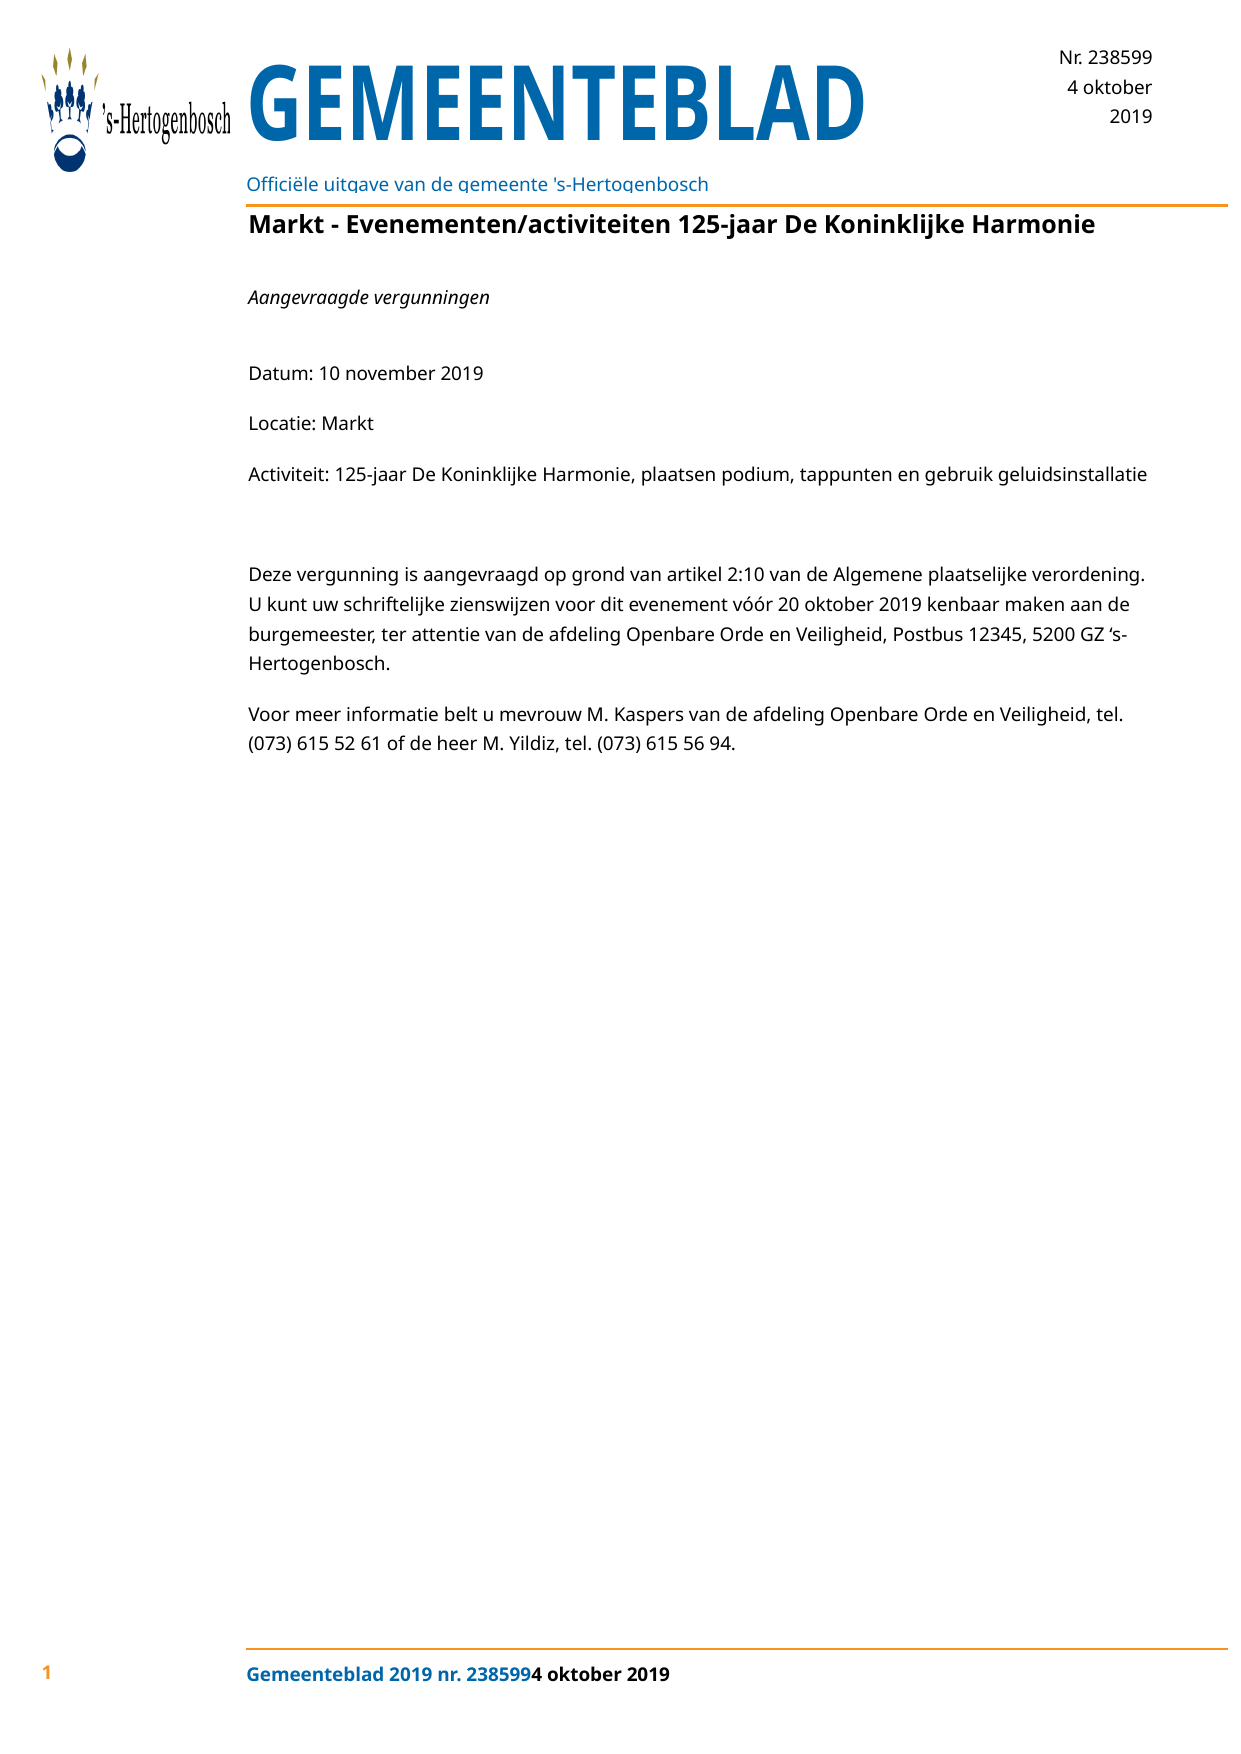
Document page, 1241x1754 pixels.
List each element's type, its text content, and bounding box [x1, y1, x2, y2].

text Locatie: Markt [248, 410, 1152, 436]
text Deze vergunning is aangevraagd op grond van artikel 2:10 van de Algemene plaatselijke verordening. U kunt uw schriftelijke zienswijzen voor dit evenement vóór 20 oktober 2019 kenbaar maken aan de burgemeester, ter attentie van de afdeling Openbare Orde en Veiligheid, Postbus 12345, 5200 GZ ‘s-Hertogenbosch. [248, 562, 1152, 676]
text Activiteit: 125-jaar De Koninklijke Harmonie, plaatsen podium, tappunten en gebruik geluidsinstallatie [248, 461, 1152, 487]
text Datum: 10 november 2019 [248, 360, 1152, 386]
text Markt - Evenementen/activiteiten 125-jaar De Koninklijke Harmonie [248, 207, 1152, 241]
picture [41, 47, 231, 172]
text Aangevraagde vergunningen [248, 284, 1152, 309]
text Voor meer informatie belt u mevrouw M. Kaspers van de afdeling Openbare Orde en Veiligheid, tel. (073) 615 52 61 of de heer M. Yildiz, tel. (073) 615 56 94. [248, 701, 1152, 756]
